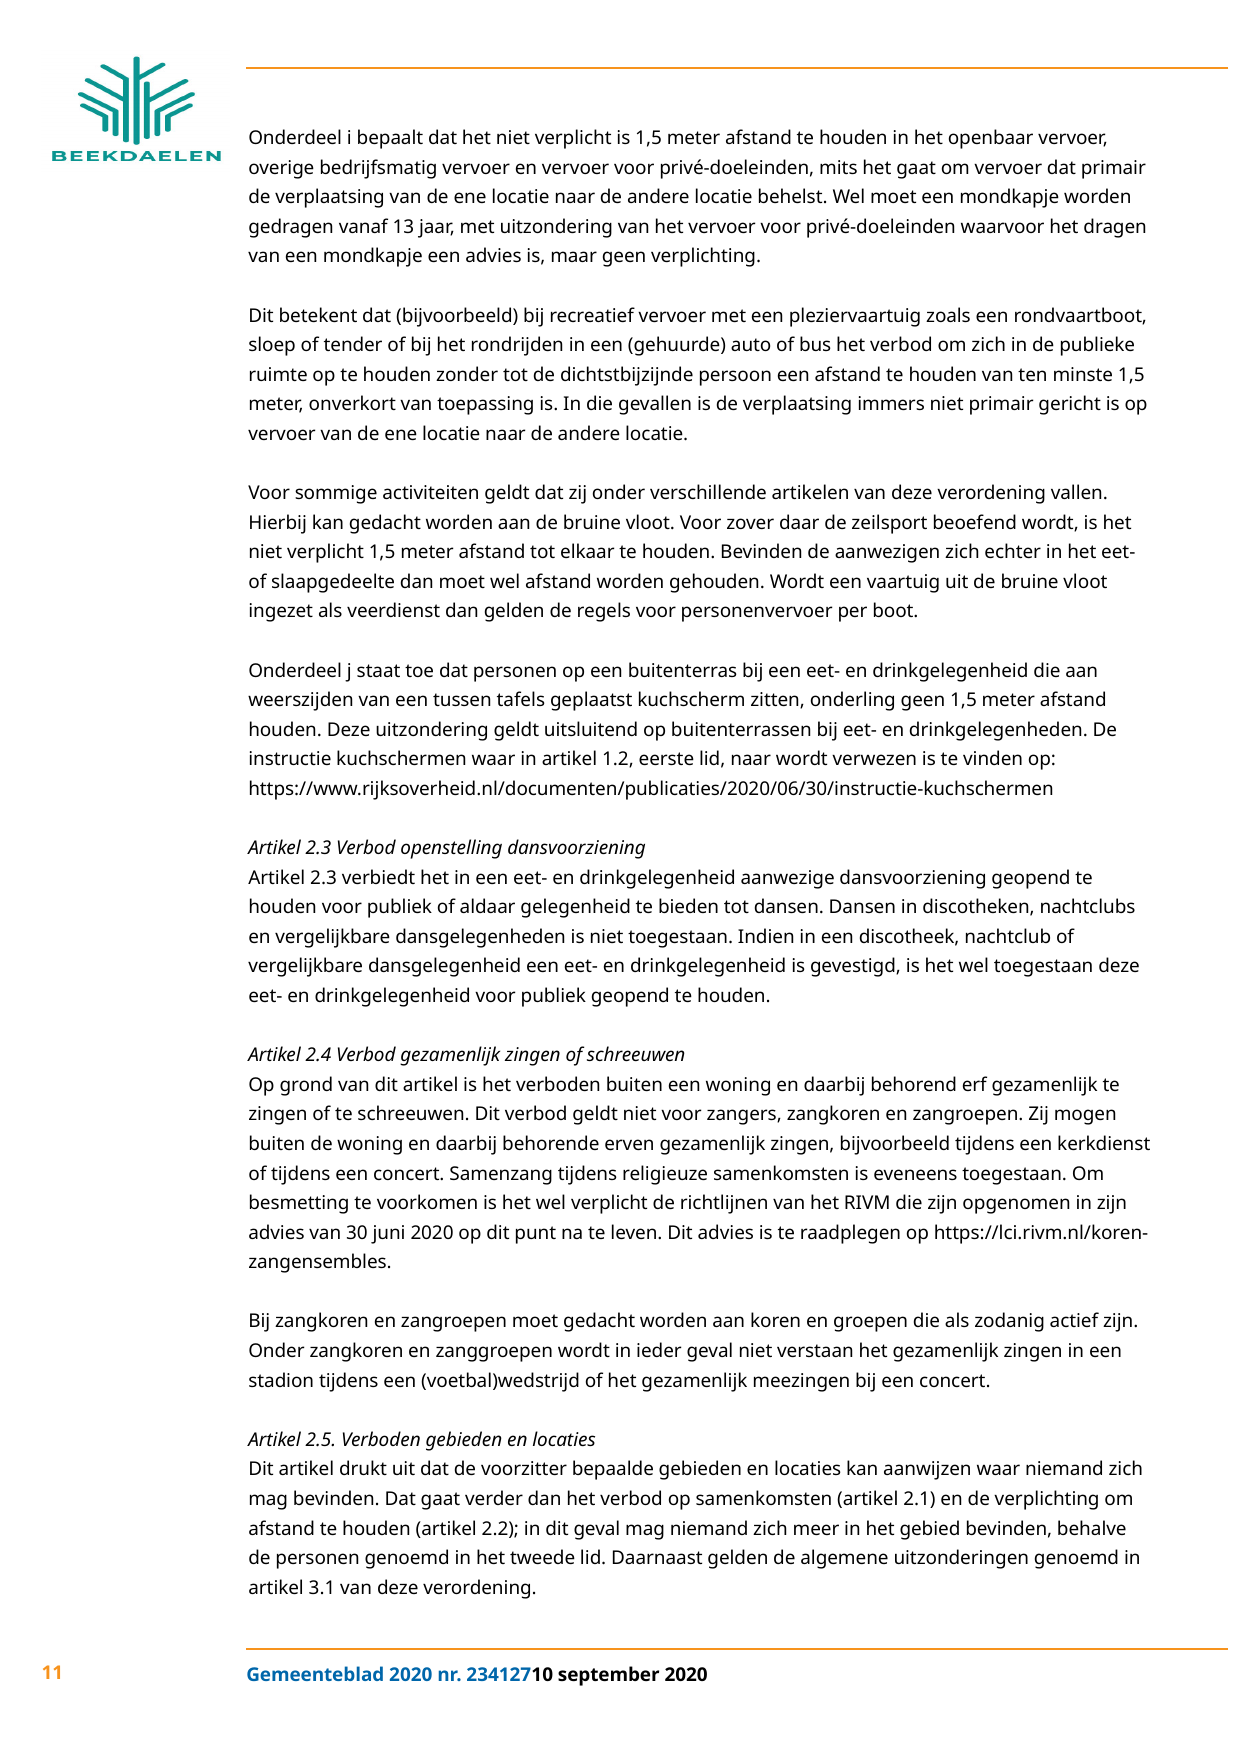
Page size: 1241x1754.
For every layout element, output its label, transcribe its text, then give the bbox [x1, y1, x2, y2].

text Bij zangkoren en zangroepen moet gedacht worden aan koren en groepen die als zodanig actief zijn. Onder zangkoren en zanggroepen wordt in ieder geval niet verstaan het gezamenlijk zingen in een stadion tijdens een (voetbal)wedstrijd of het gezamenlijk meezingen bij een concert. [248, 1308, 1152, 1393]
text Onderdeel j staat toe dat personen op een buitenterras bij een eet- en drinkgelegenheid die aan weerszijden van een tussen tafels geplaatst kuchscherm zitten, onderling geen 1,5 meter afstand houden. Deze uitzondering geldt uitsluitend op buitenterrassen bij eet- en drinkgelegenheden. De instructie kuchschermen waar in artikel 1.2, eerste lid, naar wordt verwezen is te vinden op: https://www.rijksoverheid.nl/documenten/publicaties/2020/06/30/instructie-kuchschermen [248, 657, 1152, 801]
text Artikel 2.5. Verboden gebieden en locaties [248, 1426, 1152, 1452]
text Dit artikel drukt uit dat de voorzitter bepaalde gebieden en locaties kan aanwijzen waar niemand zich mag bevinden. Dat gaat verder dan het verbod op samenkomsten (artikel 2.1) en de verplichting om afstand te houden (artikel 2.2); in dit geval mag niemand zich meer in het gebied bevinden, behalve de personen genoemd in het tweede lid. Daarnaast gelden de algemene uitzonderingen genoemd in artikel 3.1 van deze verordening. [248, 1456, 1152, 1600]
text Dit betekent dat (bijvoorbeeld) bij recreatief vervoer met een pleziervaartuig zoals een rondvaartboot, sloep of tender of bij het rondrijden in een (gehuurde) auto of bus het verbod om zich in de publieke ruimte op te houden zonder tot de dichtstbijzijnde persoon een afstand te houden van ten minste 1,5 meter, onverkort van toepassing is. In die gevallen is de verplaatsing immers niet primair gericht is op vervoer van de ene locatie naar de andere locatie. [248, 302, 1152, 446]
text Voor sommige activiteiten geldt dat zij onder verschillende artikelen van deze verordening vallen. Hierbij kan gedacht worden aan de bruine vloot. Voor zover daar de zeilsport beoefend wordt, is het niet verplicht 1,5 meter afstand tot elkaar te houden. Bevinden de aanwezigen zich echter in het eet- of slaapgedeelte dan moet wel afstand worden gehouden. Wordt een vaartuig uit de bruine vloot ingezet als veerdienst dan gelden de regels voor personenvervoer per boot. [248, 479, 1152, 623]
text Artikel 2.3 verbiedt het in een eet- en drinkgelegenheid aanwezige dansvoorziening geopend te houden voor publiek of aldaar gelegenheid te bieden tot dansen. Dansen in discotheken, nachtclubs en vergelijkbare dansgelegenheden is niet toegestaan. Indien in een discotheek, nachtclub of vergelijkbare dansgelegenheid een eet- en drinkgelegenheid is gevestigd, is het wel toegestaan deze eet- en drinkgelegenheid voor publiek geopend te houden. [248, 864, 1152, 1008]
picture [41, 47, 231, 172]
text Onderdeel i bepaalt dat het niet verplicht is 1,5 meter afstand te houden in het openbaar vervoer, overige bedrijfsmatig vervoer en vervoer voor privé-doeleinden, mits het gaat om vervoer dat primair de verplaatsing van de ene locatie naar de andere locatie behelst. Wel moet een mondkapje worden gedragen vanaf 13 jaar, met uitzondering van het vervoer voor privé-doeleinden waarvoor het dragen van een mondkapje een advies is, maar geen verplichting. [248, 124, 1152, 268]
text Op grond van dit artikel is het verboden buiten een woning en daarbij behorend erf gezamenlijk te zingen of te schreeuwen. Dit verbod geldt niet voor zangers, zangkoren en zangroepen. Zij mogen buiten de woning en daarbij behorende erven gezamenlijk zingen, bijvoorbeeld tijdens een kerkdienst of tijdens een concert. Samenzang tijdens religieuze samenkomsten is eveneens toegestaan. Om besmetting te voorkomen is het wel verplicht de richtlijnen van het RIVM die zijn opgenomen in zijn advies van 30 juni 2020 op dit punt na te leven. Dit advies is te raadplegen op https://lci.rivm.nl/koren-zangensembles. [248, 1071, 1152, 1274]
text Artikel 2.3 Verbod openstelling dansvoorziening [248, 834, 1152, 860]
text Artikel 2.4 Verbod gezamenlijk zingen of schreeuwen [248, 1041, 1152, 1067]
